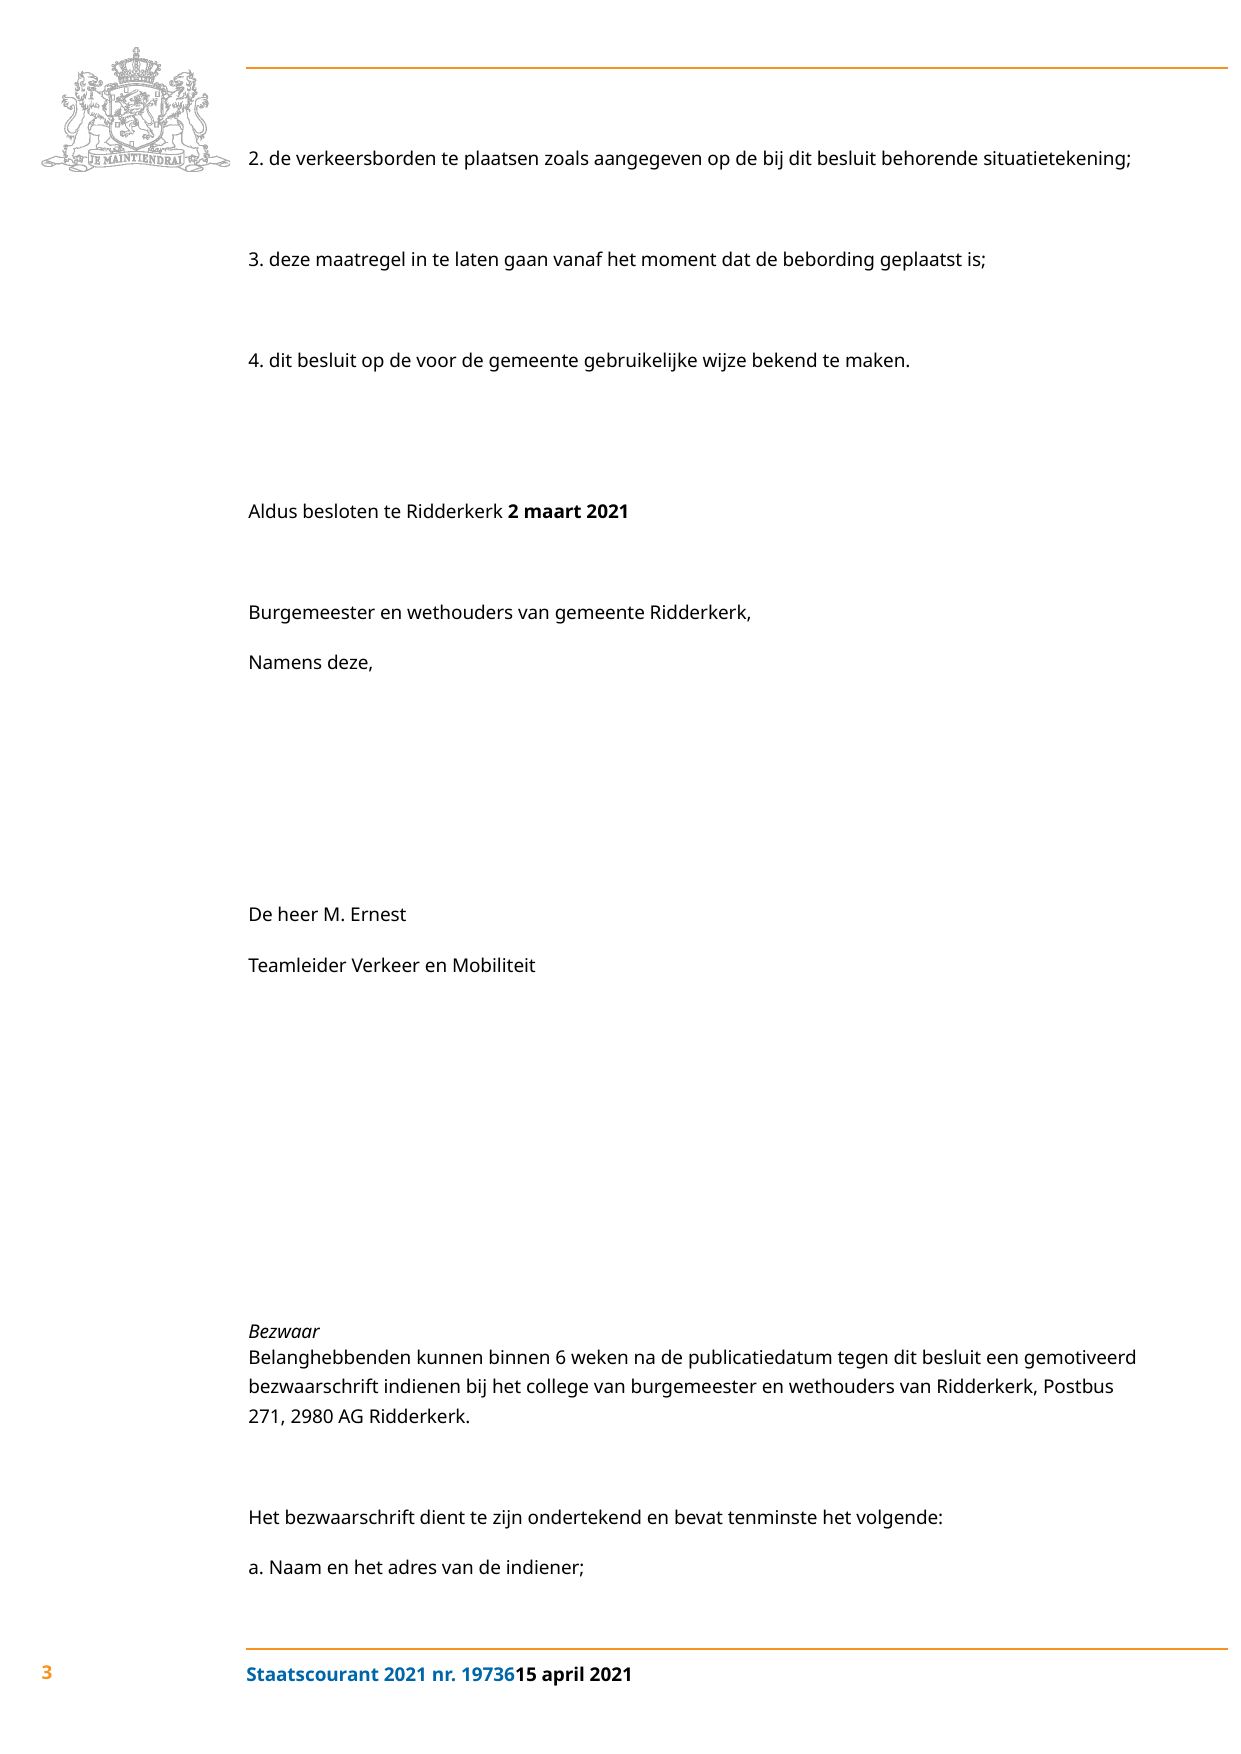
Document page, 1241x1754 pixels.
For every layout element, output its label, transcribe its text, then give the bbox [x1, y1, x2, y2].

text De heer M. Ernest [248, 901, 1152, 927]
text a. Naam en het adres van de indiener; [248, 1554, 1152, 1580]
picture [41, 47, 231, 172]
text Belanghebbenden kunnen binnen 6 weken na de publicatiedatum tegen dit besluit een gemotiveerd bezwaarschrift indienen bij het college van burgemeester en wethouders van Ridderkerk, Postbus 271, 2980 AG Ridderkerk. [248, 1344, 1152, 1429]
text 3. deze maatregel in te laten gaan vanaf het moment dat de bebording geplaatst is; [248, 246, 1152, 272]
text Het bezwaarschrift dient te zijn ondertekend en bevat tenminste het volgende: [248, 1504, 1152, 1530]
text 2. de verkeersborden te plaatsen zoals aangegeven op de bij dit besluit behorende situatietekening; [248, 145, 1152, 171]
text Namens deze, [248, 649, 1152, 675]
text Aldus besloten te Ridderkerk 2 maart 2021 [248, 498, 1152, 524]
text Teamleider Verkeer en Mobiliteit [248, 952, 1152, 978]
text Bezwaar [248, 1318, 1152, 1344]
text 4. dit besluit op de voor de gemeente gebruikelijke wijze bekend te maken. [248, 347, 1152, 373]
text Burgemeester en wethouders van gemeente Ridderkerk, [248, 599, 1152, 625]
